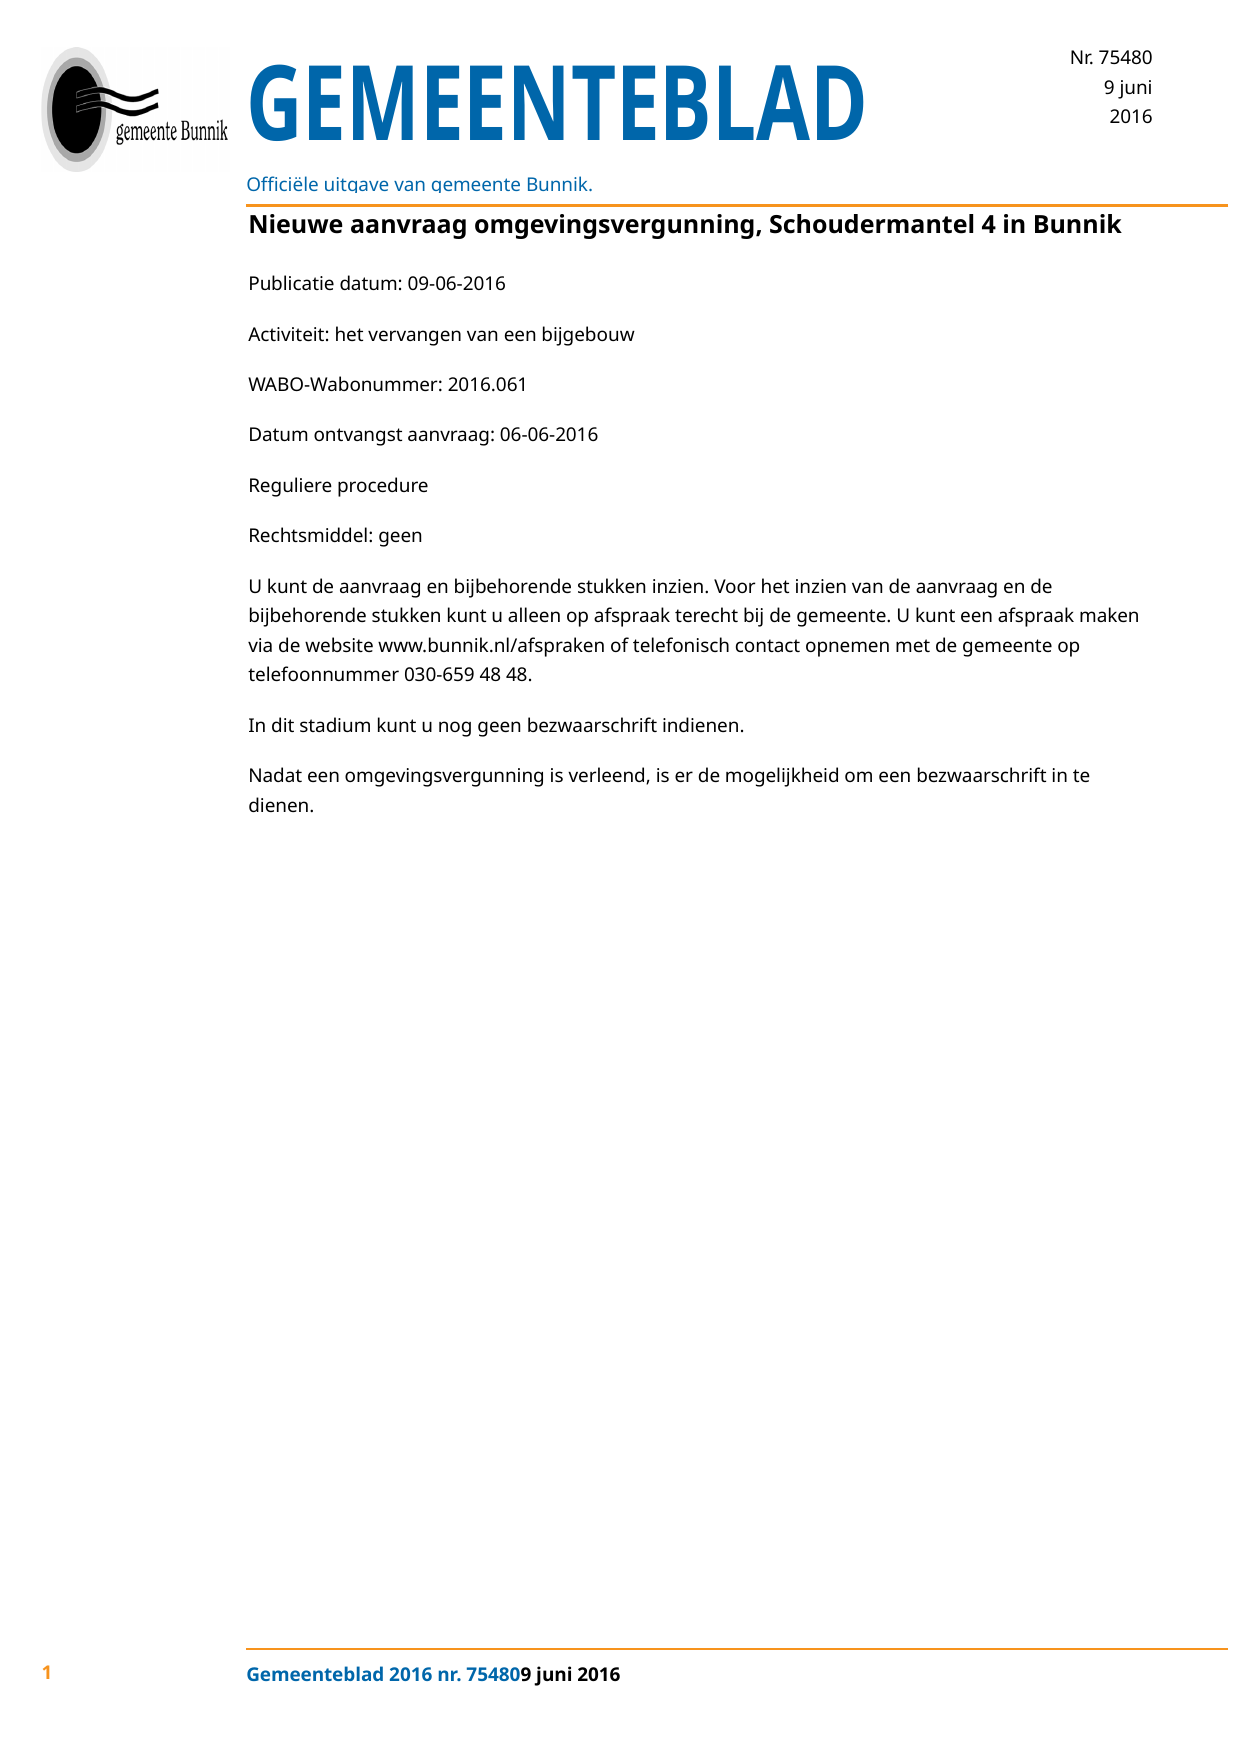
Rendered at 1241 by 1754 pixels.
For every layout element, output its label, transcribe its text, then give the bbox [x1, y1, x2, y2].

text U kunt de aanvraag en bijbehorende stukken inzien. Voor het inzien van de aanvraag en de bijbehorende stukken kunt u alleen op afspraak terecht bij de gemeente. U kunt een afspraak maken via de website www.bunnik.nl/afspraken of telefonisch contact opnemen met de gemeente op telefoonnummer 030-659 48 48. [248, 573, 1152, 687]
text Activiteit: het vervangen van een bijgebouw [248, 321, 1152, 346]
text Nadat een omgevingsvergunning is verleend, is er de mogelijkheid om een bezwaarschrift in te dienen. [248, 762, 1152, 818]
text Datum ontvangst aanvraag: 06-06-2016 [248, 422, 1152, 447]
text Reguliere procedure [248, 472, 1152, 498]
text Publicatie datum: 09-06-2016 [248, 270, 1152, 296]
text WABO-Wabonummer: 2016.061 [248, 371, 1152, 397]
text Rechtsmiddel: geen [248, 522, 1152, 548]
text In dit stadium kunt u nog geen bezwaarschrift indienen. [248, 712, 1152, 738]
picture [41, 47, 231, 172]
text Nieuwe aanvraag omgevingsvergunning, Schoudermantel 4 in Bunnik [248, 207, 1152, 241]
